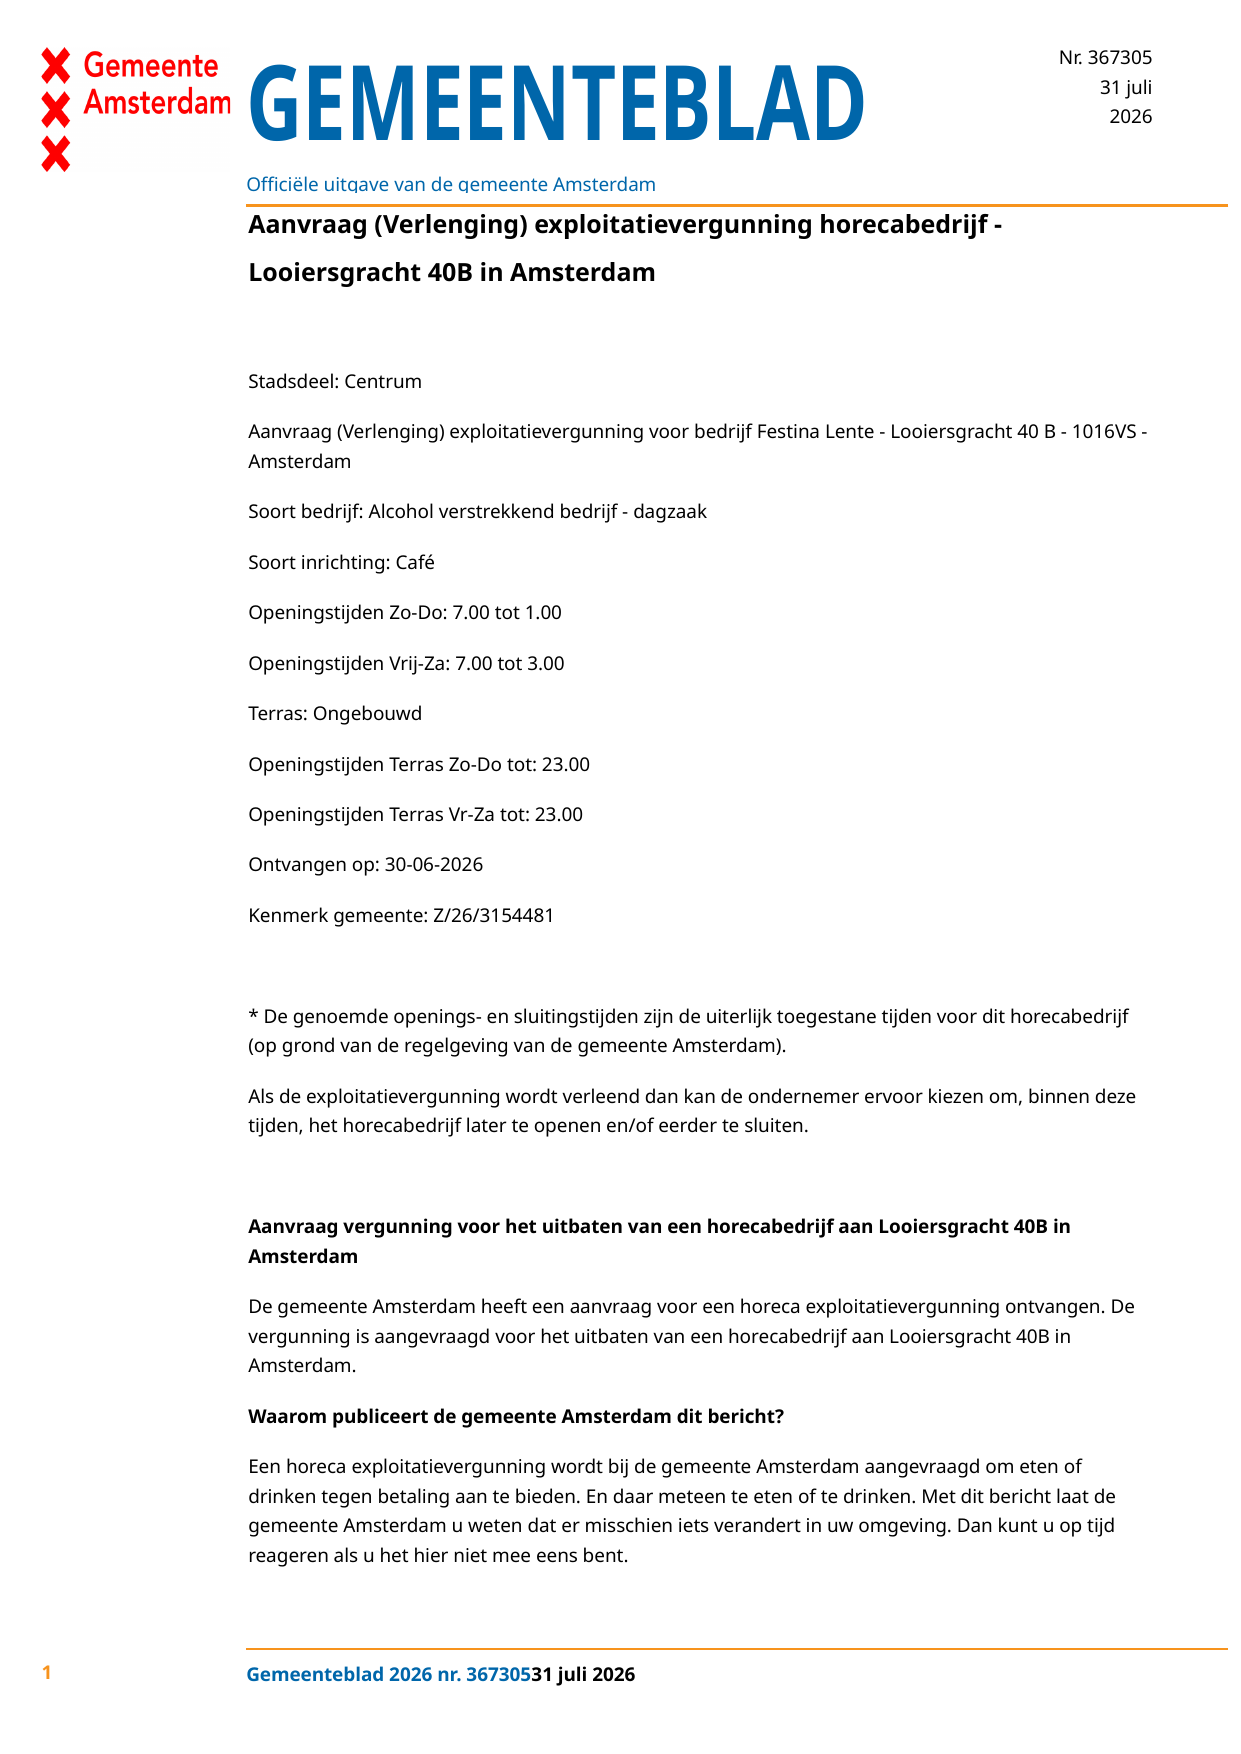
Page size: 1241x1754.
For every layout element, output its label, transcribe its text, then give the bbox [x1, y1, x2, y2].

text Openingstijden Terras Vr-Za tot: 23.00 [248, 801, 1152, 827]
text Een horeca exploitatievergunning wordt bij de gemeente Amsterdam aangevraagd om eten of drinken tegen betaling aan te bieden. En daar meteen te eten of te drinken. Met dit bericht laat de gemeente Amsterdam u weten dat er misschien iets verandert in uw omgeving. Dan kunt u op tijd reageren als u het hier niet mee eens bent. [248, 1453, 1152, 1568]
text Openingstijden Zo-Do: 7.00 tot 1.00 [248, 599, 1152, 625]
text Ontvangen op: 30-06-2026 [248, 852, 1152, 877]
text Waarom publiceert de gemeente Amsterdam dit bericht? [248, 1403, 1152, 1429]
text Aanvraag (Verlenging) exploitatievergunning horecabedrijf - Looiersgracht 40B in Amsterdam [248, 207, 1152, 288]
text Als de exploitatievergunning wordt verleend dan kan de ondernemer ervoor kiezen om, binnen deze tijden, het horecabedrijf later te openen en/of eerder te sluiten. [248, 1083, 1152, 1138]
text Soort inrichting: Café [248, 549, 1152, 575]
text Kenmerk gemeente: Z/26/3154481 [248, 902, 1152, 928]
text De gemeente Amsterdam heeft een aanvraag voor een horeca exploitatievergunning ontvangen. De vergunning is aangevraagd voor het uitbaten van een horecabedrijf aan Looiersgracht 40B in Amsterdam. [248, 1293, 1152, 1378]
text Stadsdeel: Centrum [248, 368, 1152, 394]
picture [41, 47, 231, 172]
text Terras: Ongebouwd [248, 700, 1152, 726]
text * De genoemde openings- en sluitingstijden zijn de uiterlijk toegestane tijden voor dit horecabedrijf (op grond van de regelgeving van de gemeente Amsterdam). [248, 1003, 1152, 1058]
text Aanvraag vergunning voor het uitbaten van een horecabedrijf aan Looiersgracht 40B in Amsterdam [248, 1213, 1152, 1269]
text Openingstijden Vrij-Za: 7.00 tot 3.00 [248, 650, 1152, 676]
text Openingstijden Terras Zo-Do tot: 23.00 [248, 751, 1152, 777]
text Soort bedrijf: Alcohol verstrekkend bedrijf - dagzaak [248, 499, 1152, 524]
text Aanvraag (Verlenging) exploitatievergunning voor bedrijf Festina Lente - Looiersgracht 40 B - 1016VS - Amsterdam [248, 419, 1152, 474]
